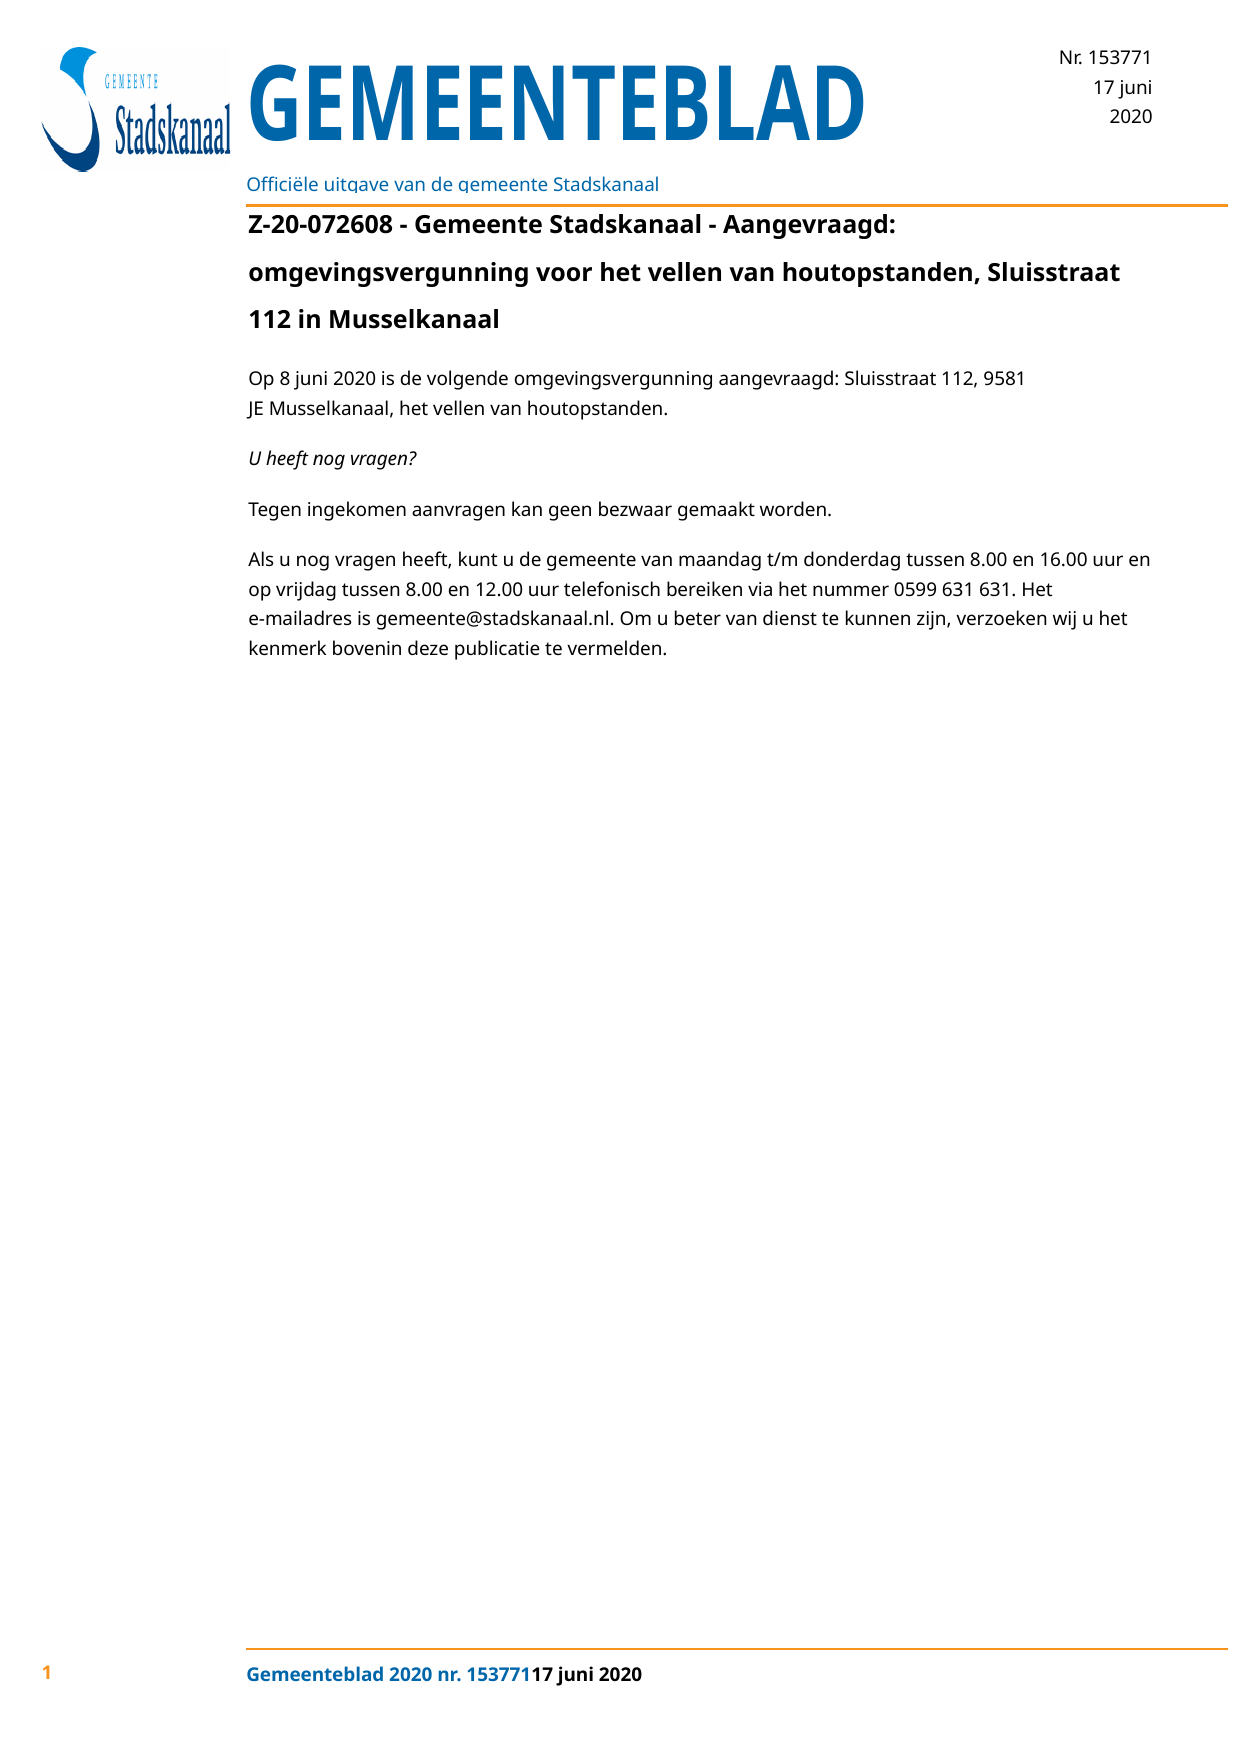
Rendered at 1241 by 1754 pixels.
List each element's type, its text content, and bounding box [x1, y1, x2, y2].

text U heeft nog vragen? [248, 446, 1152, 471]
text Als u nog vragen heeft, kunt u de gemeente van maandag t/m donderdag tussen 8.00 en 16.00 uur en op vrijdag tussen 8.00 en 12.00 uur telefonisch bereiken via het nummer 0599 631 631. Het e‑mailadres is gemeente@stadskanaal.nl. Om u beter van dienst te kunnen zijn, verzoeken wij u het kenmerk bovenin deze publicatie te vermelden. [248, 546, 1152, 661]
picture [41, 47, 231, 172]
text Z-20-072608 - Gemeente Stadskanaal - Aangevraagd: omgevingsvergunning voor het vellen van houtopstanden, Sluisstraat 112 in Musselkanaal [248, 207, 1152, 336]
text Op 8 juni 2020 is de volgende omgevingsvergunning aangevraagd: Sluisstraat 112, 9581 JE Musselkanaal, het vellen van houtopstanden. [248, 366, 1152, 421]
text Tegen ingekomen aanvragen kan geen bezwaar gemaakt worden. [248, 496, 1152, 522]
